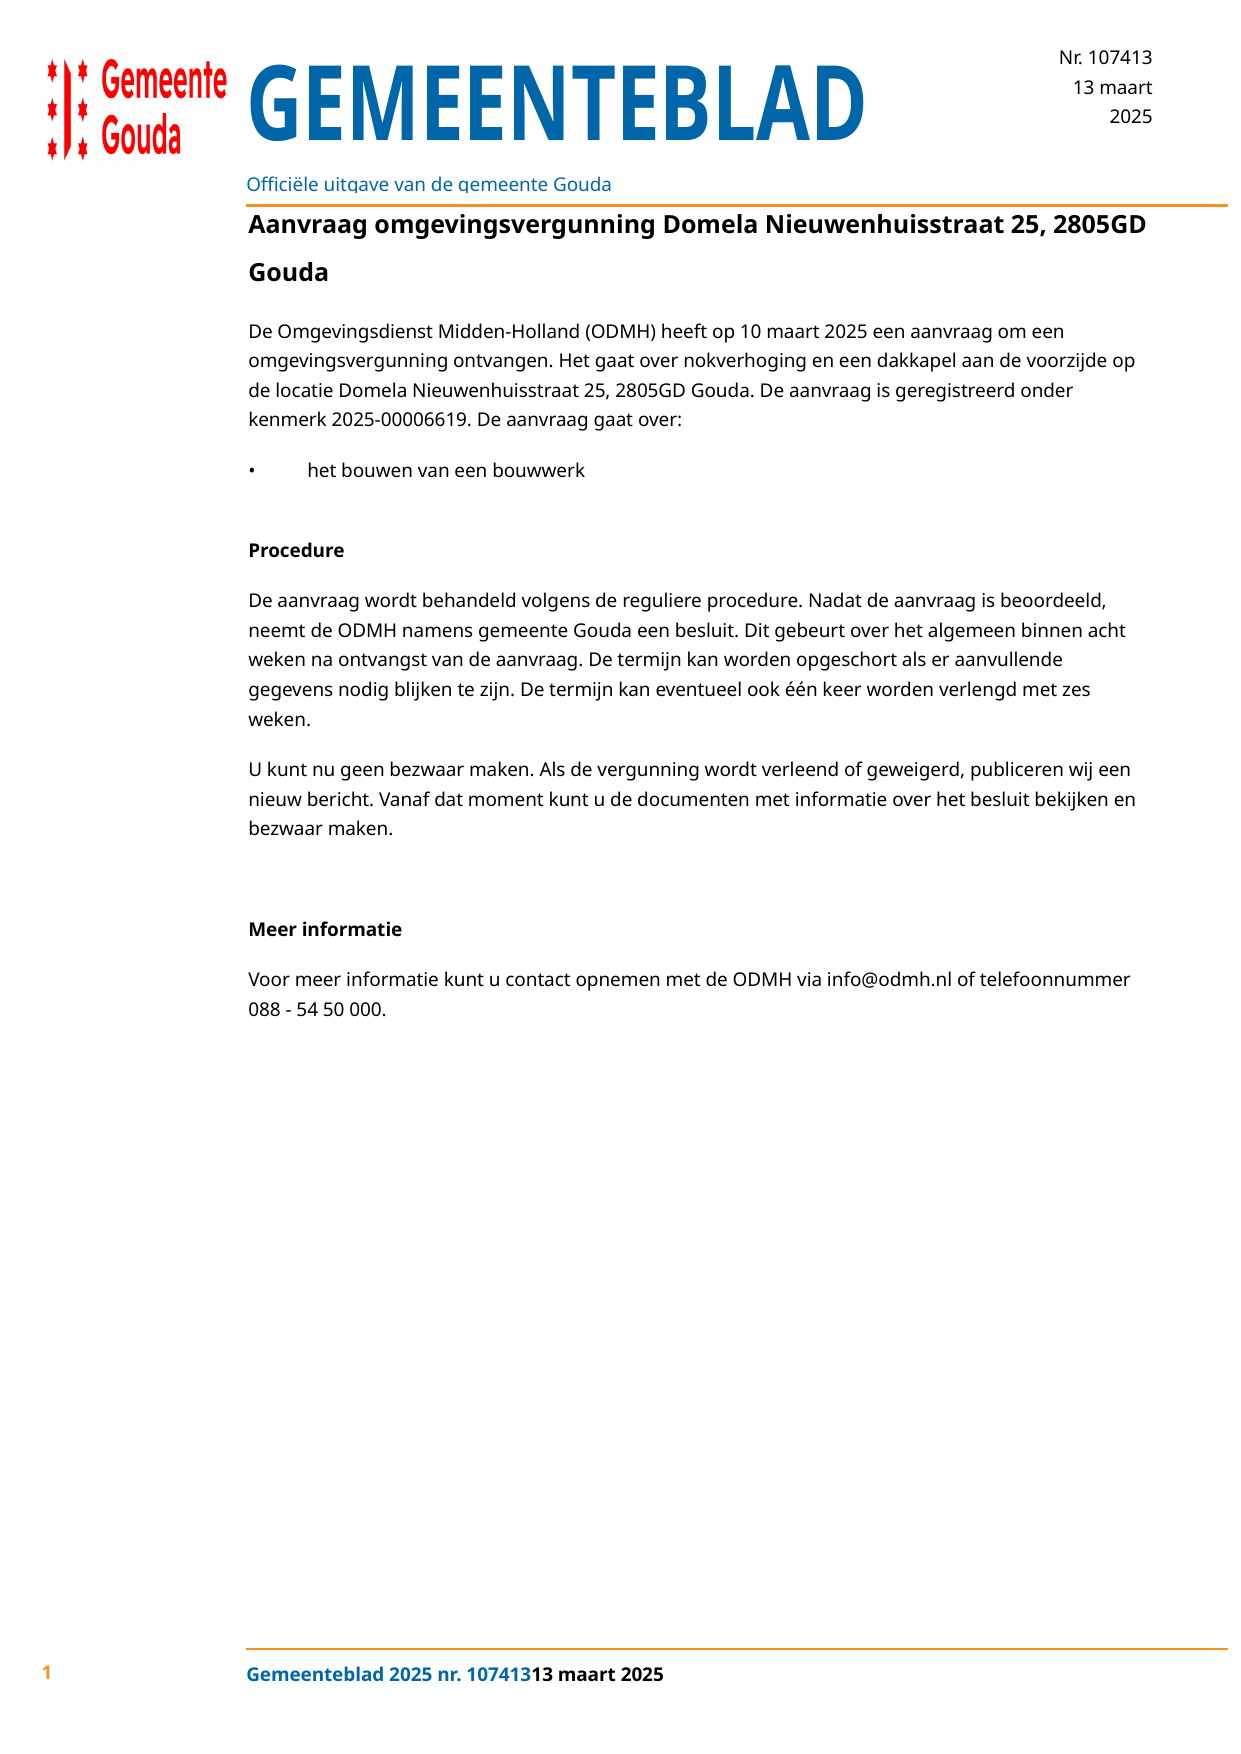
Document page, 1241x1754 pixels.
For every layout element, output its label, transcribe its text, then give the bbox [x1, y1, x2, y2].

text Voor meer informatie kunt u contact opnemen met de ODMH via info@odmh.nl of telefoonnummer 088 - 54 50 000. [248, 967, 1152, 1022]
text De Omgevingsdienst Midden-Holland (ODMH) heeft op 10 maart 2025 een aanvraag om een omgevingsvergunning ontvangen. Het gaat over nokverhoging en een dakkapel aan de voorzijde op de locatie Domela Nieuwenhuisstraat 25, 2805GD Gouda. De aanvraag is geregistreerd onder kenmerk 2025-00006619. De aanvraag gaat over: [248, 318, 1152, 432]
text Procedure [248, 537, 1152, 563]
text De aanvraag wordt behandeld volgens de reguliere procedure. Nadat de aanvraag is beoordeeld, neemt de ODMH namens gemeente Gouda een besluit. Dit gebeurt over het algemeen binnen acht weken na ontvangst van de aanvraag. De termijn kan worden opgeschort als er aanvullende gegevens nodig blijken te zijn. De termijn kan eventueel ook één keer worden verlengd met zes weken. [248, 587, 1152, 732]
text U kunt nu geen bezwaar maken. Als de vergunning wordt verleend of geweigerd, publiceren wij een nieuw bericht. Vanaf dat moment kunt u de documenten met informatie over het besluit bekijken en bezwaar maken. [248, 756, 1152, 841]
picture [41, 47, 231, 172]
text Aanvraag omgevingsvergunning Domela Nieuwenhuisstraat 25, 2805GD Gouda [248, 207, 1152, 288]
list het bouwen van een bouwwerk [248, 457, 1152, 483]
text Meer informatie [248, 916, 1152, 942]
